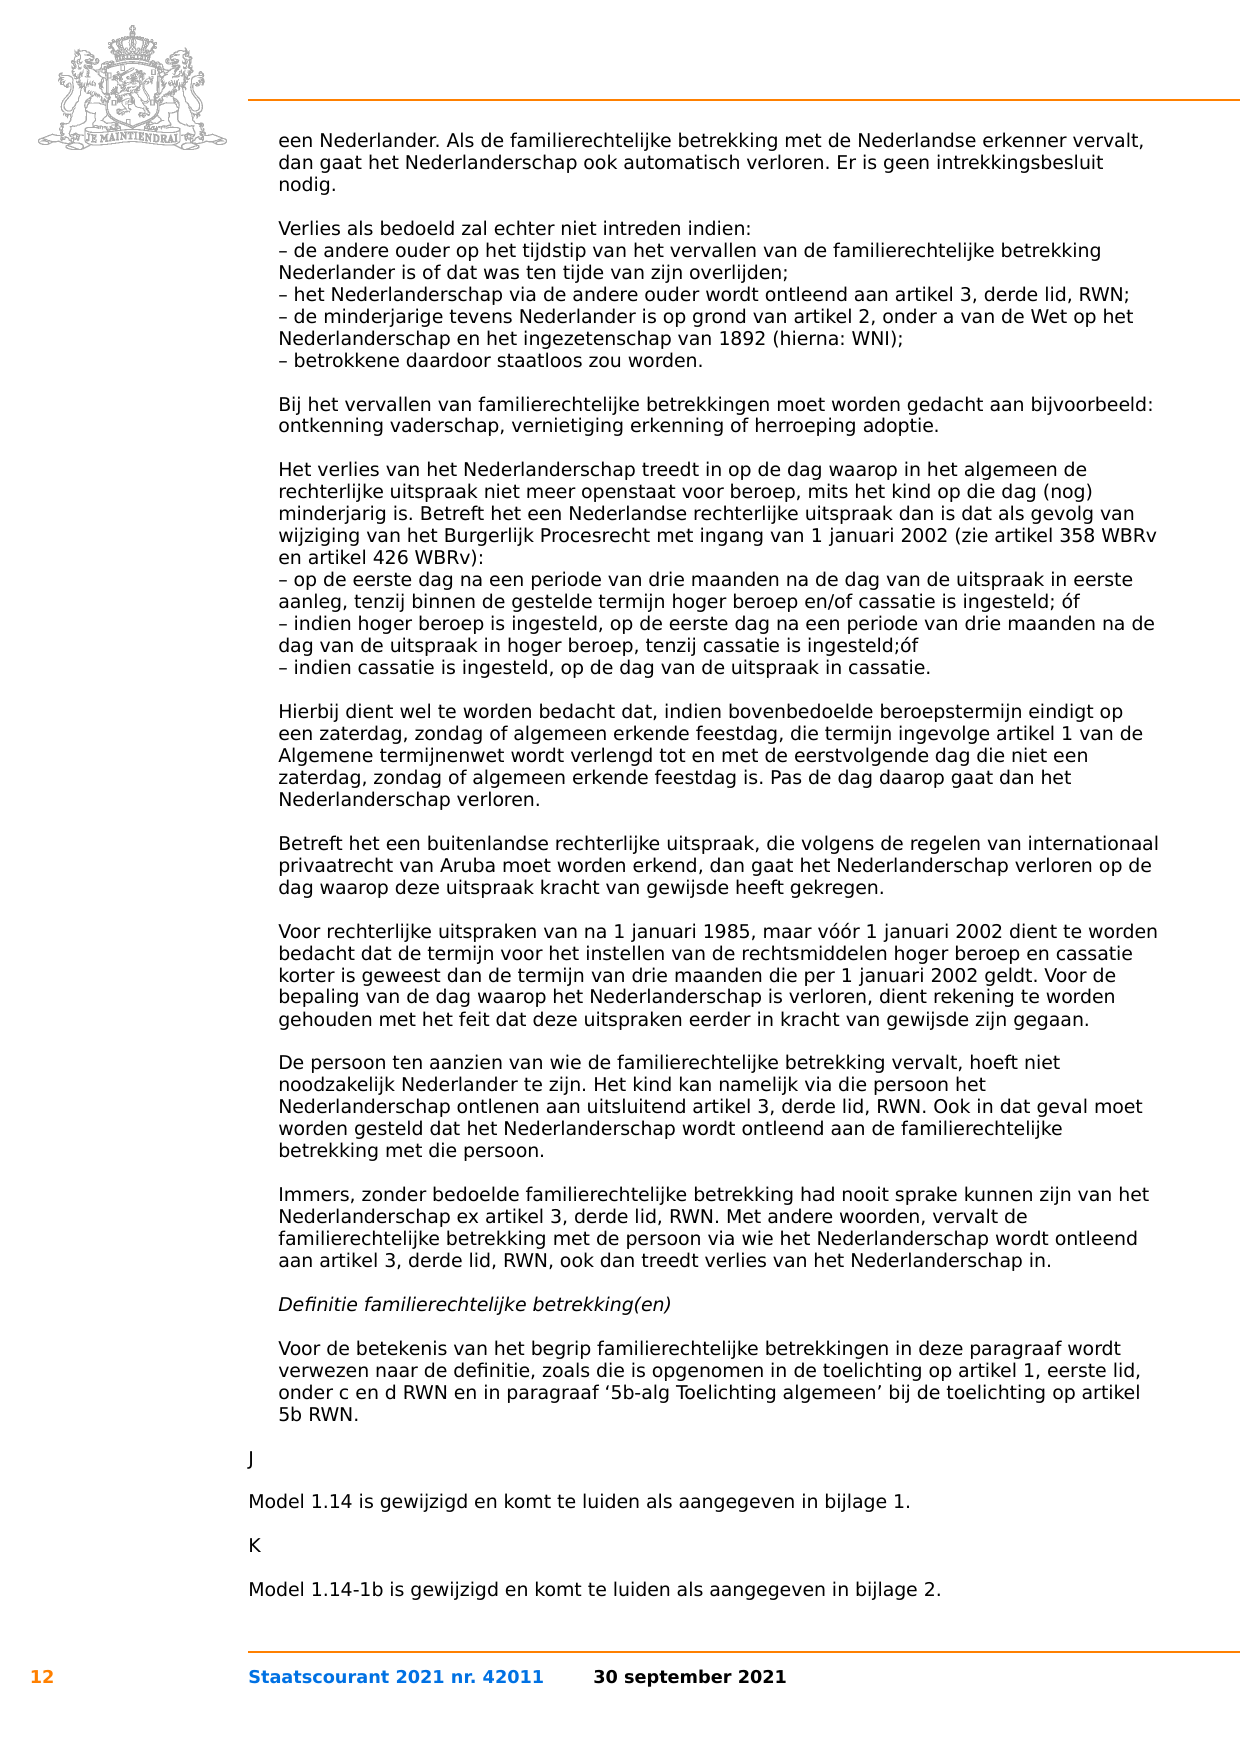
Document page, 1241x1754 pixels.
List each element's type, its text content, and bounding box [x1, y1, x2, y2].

text – op de eerste dag na een periode van drie maanden na de dag van de uitspraak in eerste aanleg, tenzij binnen de gestelde termijn hoger beroep en/of cassatie is ingesteld; óf [278, 569, 1163, 613]
text Model 1.14-1b is gewijzigd en komt te luiden als aangegeven in bijlage 2. [248, 1579, 1163, 1601]
subtitle Definitie familierechtelijke betrekking(en) [278, 1294, 1163, 1316]
text – indien cassatie is ingesteld, op de dag van de uitspraak in cassatie. [278, 657, 1163, 679]
text – de minderjarige tevens Nederlander is op grond van artikel 2, onder a van de Wet op het Nederlanderschap en het ingezetenschap van 1892 (hierna: WNI); [278, 306, 1163, 349]
text – indien hoger beroep is ingesteld, op de eerste dag na een periode van drie maanden na de dag van de uitspraak in hoger beroep, tenzij cassatie is ingesteld;óf [278, 613, 1163, 657]
text De persoon ten aanzien van wie de familierechtelijke betrekking vervalt, hoeft niet noodzakelijk Nederlander te zijn. Het kind kan namelijk via die persoon het Nederlanderschap ontlenen aan uitsluitend artikel 3, derde lid, RWN. Ook in dat geval moet worden gesteld dat het Nederlanderschap wordt ontleend aan de familierechtelijke betrekking met die persoon. [278, 1052, 1163, 1162]
text Het verlies van het Nederlanderschap treedt in op de dag waarop in het algemeen de rechterlijke uitspraak niet meer openstaat voor beroep, mits het kind op die dag (nog) minderjarig is. Betreft het een Nederlandse rechterlijke uitspraak dan is dat als gevolg van wijziging van het Burgerlijk Procesrecht met ingang van 1 januari 2002 (zie artikel 358 WBRv en artikel 426 WBRv): [278, 459, 1163, 569]
text Immers, zonder bedoelde familierechtelijke betrekking had nooit sprake kunnen zijn van het Nederlanderschap ex artikel 3, derde lid, RWN. Met andere woorden, vervalt de familierechtelijke betrekking met de persoon via wie het Nederlanderschap wordt ontleend aan artikel 3, derde lid, RWN, ook dan treedt verlies van het Nederlanderschap in. [278, 1184, 1163, 1272]
text – de andere ouder op het tijdstip van het vervallen van de familierechtelijke betrekking Nederlander is of dat was ten tijde van zijn overlijden; [278, 240, 1163, 284]
text Betreft het een buitenlandse rechterlijke uitspraak, die volgens de regelen van internationaal privaatrecht van Aruba moet worden erkend, dan gaat het Nederlanderschap verloren op de dag waarop deze uitspraak kracht van gewijsde heeft gekregen. [278, 833, 1163, 899]
text Voor de betekenis van het begrip familierechtelijke betrekkingen in deze paragraaf wordt verwezen naar de definitie, zoals die is opgenomen in de toelichting op artikel 1, eerste lid, onder c en d RWN en in paragraaf ‘5b-alg Toelichting algemeen’ bij de toelichting op artikel 5b RWN. [278, 1338, 1163, 1426]
text J [248, 1447, 1163, 1469]
text – betrokkene daardoor staatloos zou worden. [278, 349, 1163, 372]
picture [38, 25, 227, 150]
text Voor rechterlijke uitspraken van na 1 januari 1985, maar vóór 1 januari 2002 dient te worden bedacht dat de termijn voor het instellen van de rechtsmiddelen hoger beroep en cassatie korter is geweest dan de termijn van drie maanden die per 1 januari 2002 geldt. Voor de bepaling van de dag waarop het Nederlanderschap is verloren, dient rekening te worden gehouden met het feit dat deze uitspraken eerder in kracht van gewijsde zijn gegaan. [278, 921, 1163, 1030]
text een Nederlander. Als de familierechtelijke betrekking met de Nederlandse erkenner vervalt, dan gaat het Nederlanderschap ook automatisch verloren. Er is geen intrekkingsbesluit nodig. [278, 130, 1163, 196]
text Bij het vervallen van familierechtelijke betrekkingen moet worden gedacht aan bijvoorbeeld: ontkenning vaderschap, vernietiging erkenning of herroeping adoptie. [278, 393, 1163, 437]
text Verlies als bedoeld zal echter niet intreden indien: [278, 218, 1163, 240]
text Hierbij dient wel te worden bedacht dat, indien bovenbedoelde beroepstermijn eindigt op een zaterdag, zondag of algemeen erkende feestdag, die termijn ingevolge artikel 1 van de Algemene termijnenwet wordt verlengd tot en met de eerstvolgende dag die niet een zaterdag, zondag of algemeen erkende feestdag is. Pas de dag daarop gaat dan het Nederlanderschap verloren. [278, 701, 1163, 811]
text K [248, 1535, 1163, 1557]
text Model 1.14 is gewijzigd en komt te luiden als aangegeven in bijlage 1. [248, 1491, 1163, 1513]
text – het Nederlanderschap via de andere ouder wordt ontleend aan artikel 3, derde lid, RWN; [278, 284, 1163, 306]
